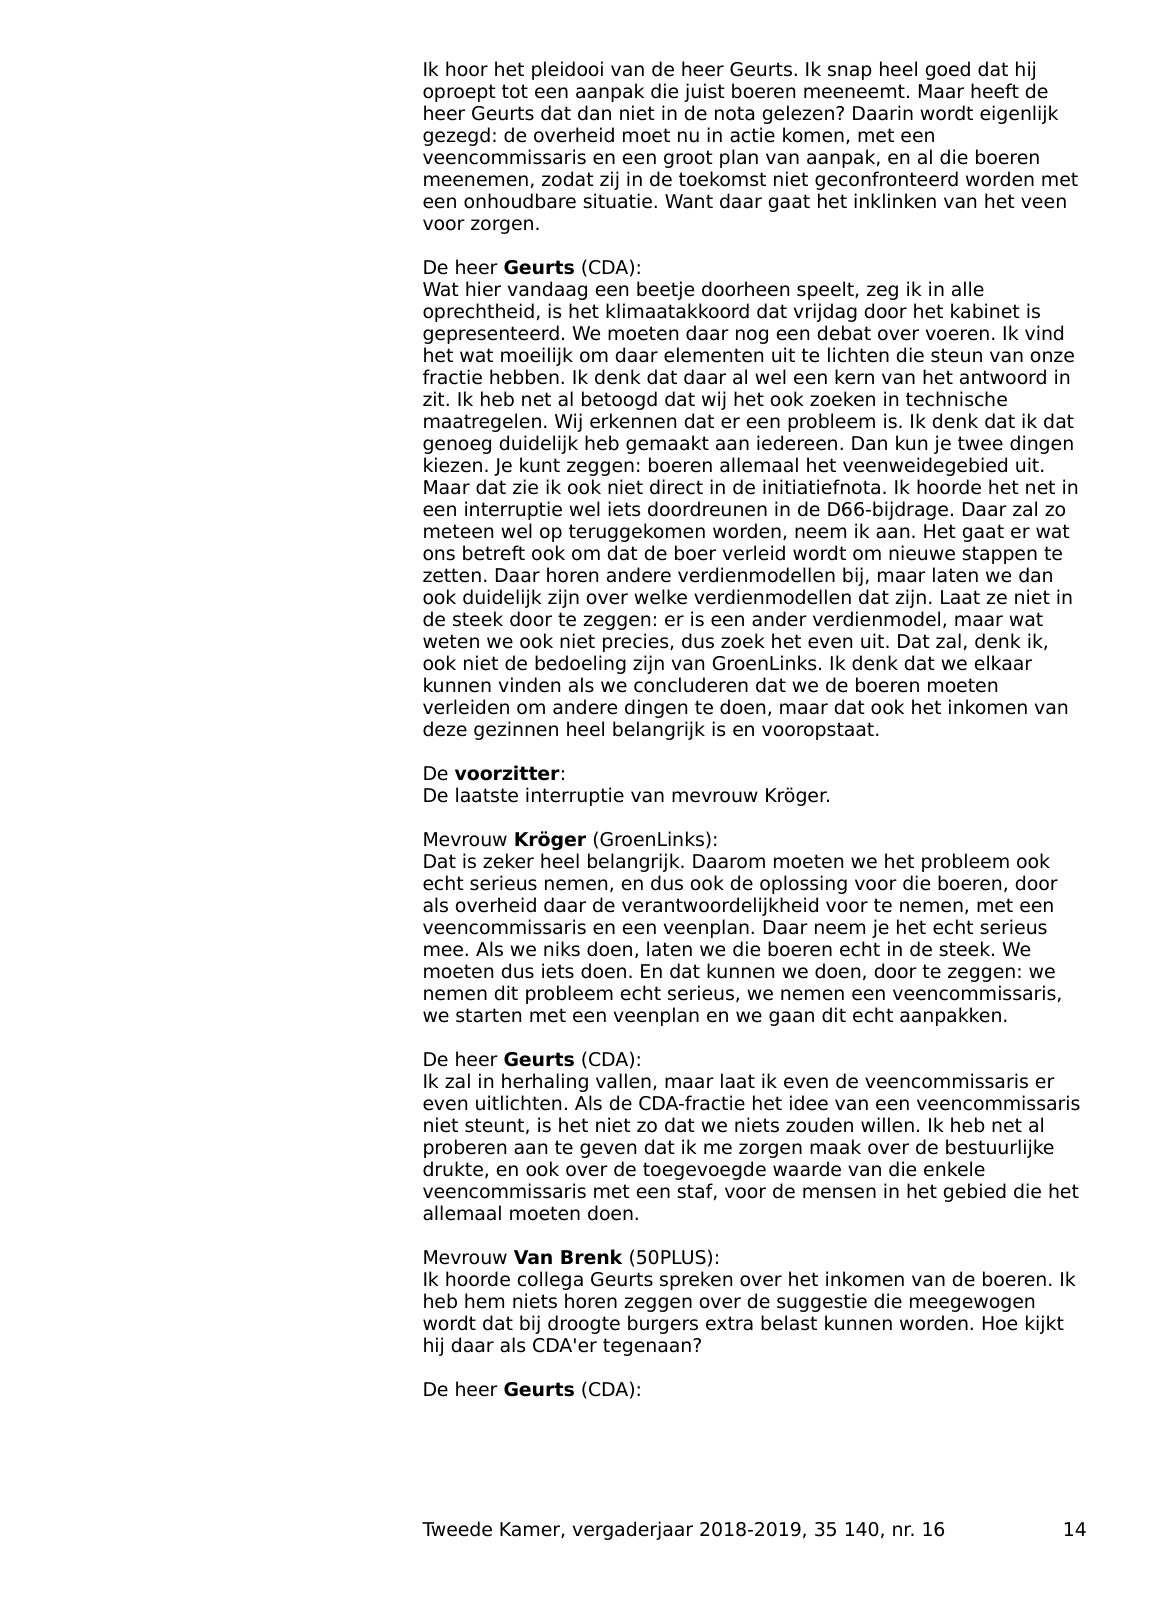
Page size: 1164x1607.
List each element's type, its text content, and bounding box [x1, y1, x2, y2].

text Dat is zeker heel belangrijk. Daarom moeten we het probleem ook echt serieus nemen, en dus ook de oplossing voor die boeren, door als overheid daar de verantwoordelijkheid voor te nemen, met een veencommissaris en een veenplan. Daar neem je het echt serieus mee. Als we niks doen, laten we die boeren echt in de steek. We moeten dus iets doen. En dat kunnen we doen, door te zeggen: we nemen dit probleem echt serieus, we nemen een veencommissaris, we starten met een veenplan en we gaan dit echt aanpakken. [422, 851, 1087, 1027]
text Wat hier vandaag een beetje doorheen speelt, zeg ik in alle oprechtheid, is het klimaatakkoord dat vrijdag door het kabinet is gepresenteerd. We moeten daar nog een debat over voeren. Ik vind het wat moeilijk om daar elementen uit te lichten die steun van onze fractie hebben. Ik denk dat daar al wel een kern van het antwoord in zit. Ik heb net al betoogd dat wij het ook zoeken in technische maatregelen. Wij erkennen dat er een probleem is. Ik denk dat ik dat genoeg duidelijk heb gemaakt aan iedereen. Dan kun je twee dingen kiezen. Je kunt zeggen: boeren allemaal het veenweidegebied uit. Maar dat zie ik ook niet direct in de initiatiefnota. Ik hoorde het net in een interruptie wel iets doordreunen in de D66-bijdrage. Daar zal zo meteen wel op teruggekomen worden, neem ik aan. Het gaat er wat ons betreft ook om dat de boer verleid wordt om nieuwe stappen te zetten. Daar horen andere verdienmodellen bij, maar laten we dan ook duidelijk zijn over welke verdienmodellen dat zijn. Laat ze niet in de steek door te zeggen: er is een ander verdienmodel, maar wat weten we ook niet precies, dus zoek het even uit. Dat zal, denk ik, ook niet de bedoeling zijn van GroenLinks. Ik denk dat we elkaar kunnen vinden als we concluderen dat we de boeren moeten verleiden om andere dingen te doen, maar dat ook het inkomen van deze gezinnen heel belangrijk is en vooropstaat. [422, 279, 1087, 741]
text Ik hoorde collega Geurts spreken over het inkomen van de boeren. Ik heb hem niets horen zeggen over de suggestie die meegewogen wordt dat bij droogte burgers extra belast kunnen worden. Hoe kijkt hij daar als CDA'er tegenaan? [422, 1269, 1087, 1357]
text Ik hoor het pleidooi van de heer Geurts. Ik snap heel goed dat hij oproept tot een aanpak die juist boeren meeneemt. Maar heeft de heer Geurts dat dan niet in de nota gelezen? Daarin wordt eigenlijk gezegd: de overheid moet nu in actie komen, met een veencommissaris en een groot plan van aanpak, en al die boeren meenemen, zodat zij in de toekomst niet geconfronteerd worden met een onhoudbare situatie. Want daar gaat het inklinken van het veen voor zorgen. [422, 59, 1087, 235]
text De laatste interruptie van mevrouw Kröger. [422, 785, 1087, 807]
text De heer Geurts (CDA): [422, 1379, 1087, 1401]
text De voorzitter: [422, 763, 1087, 785]
text Mevrouw Van Brenk (50PLUS): [422, 1247, 1087, 1269]
text De heer Geurts (CDA): [422, 257, 1087, 279]
text Ik zal in herhaling vallen, maar laat ik even de veencommissaris er even uitlichten. Als de CDA-fractie het idee van een veencommissaris niet steunt, is het niet zo dat we niets zouden willen. Ik heb net al proberen aan te geven dat ik me zorgen maak over de bestuurlijke drukte, en ook over de toegevoegde waarde van die enkele veencommissaris met een staf, voor de mensen in het gebied die het allemaal moeten doen. [422, 1071, 1087, 1225]
text Mevrouw Kröger (GroenLinks): [422, 829, 1087, 851]
text De heer Geurts (CDA): [422, 1049, 1087, 1071]
